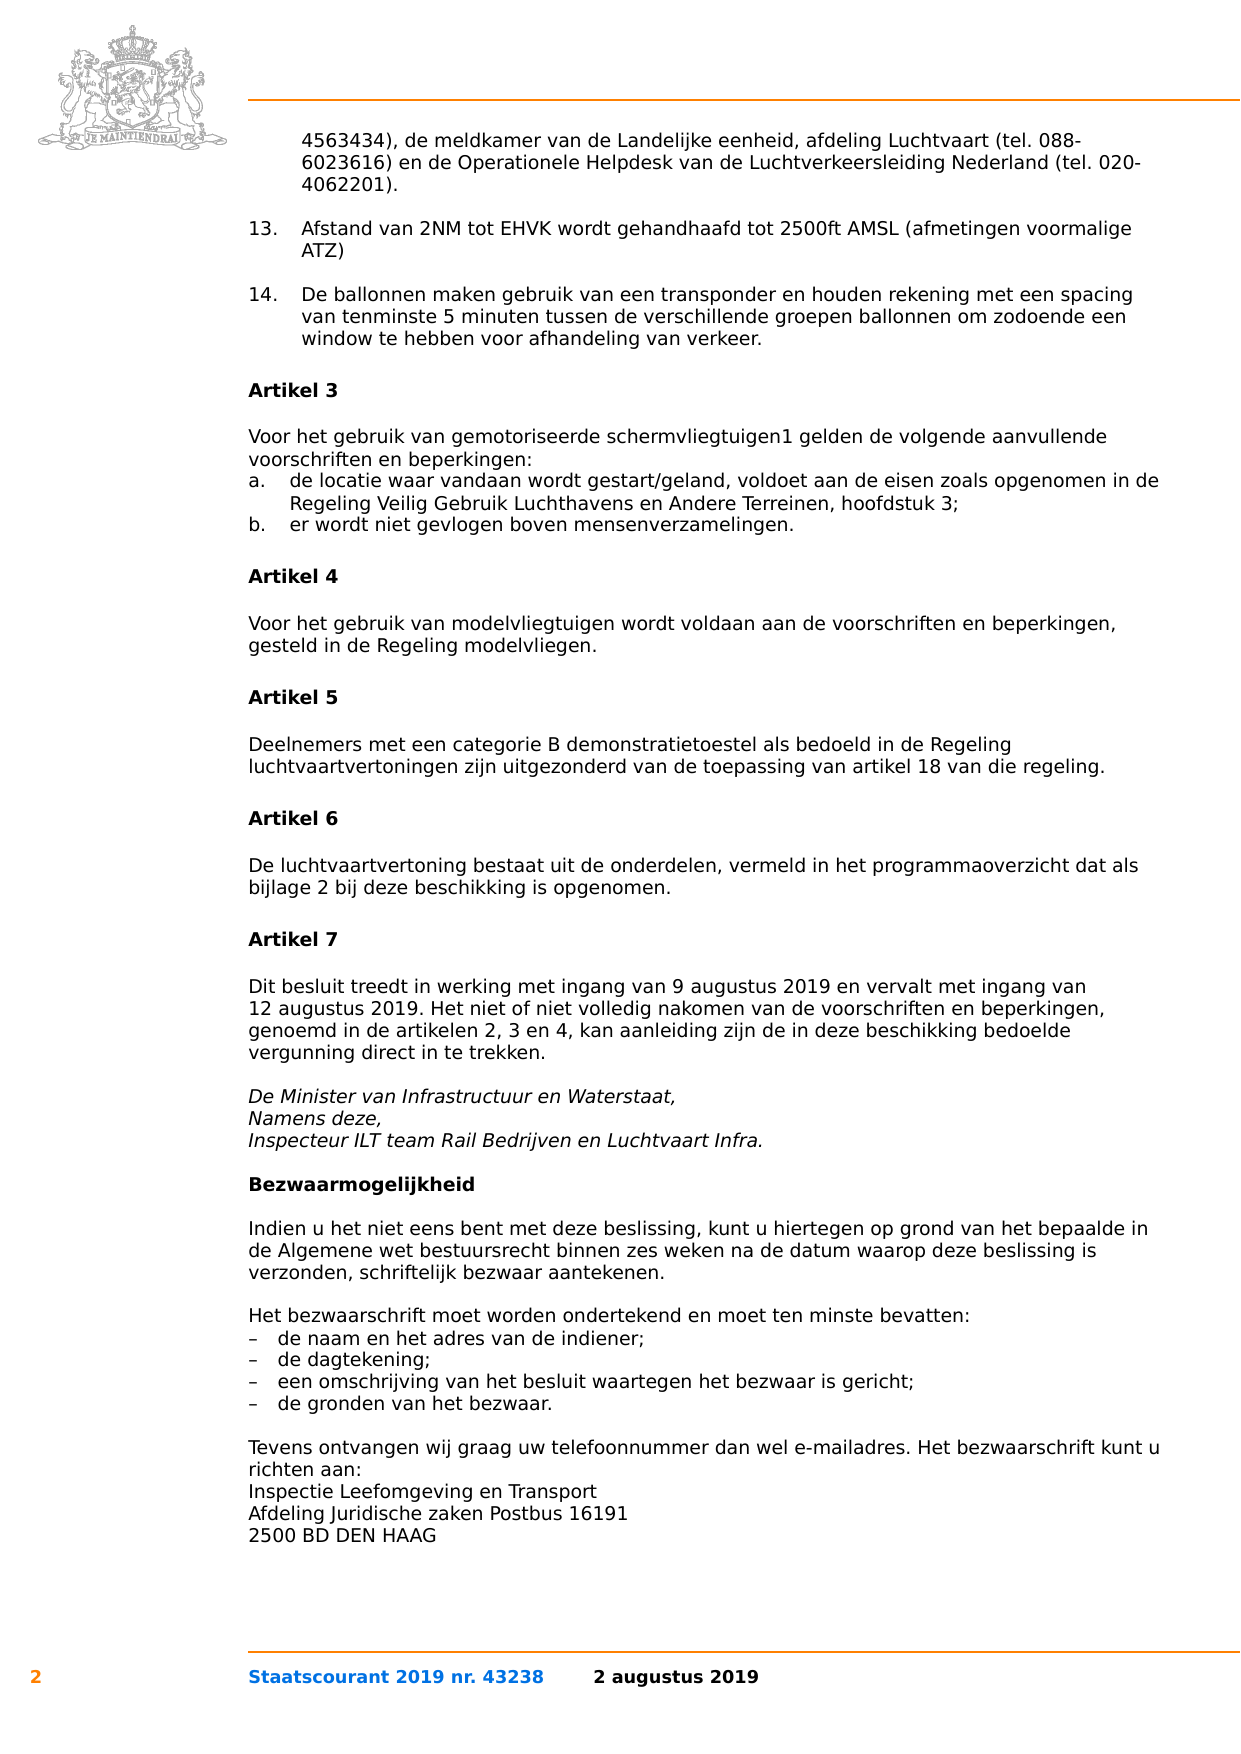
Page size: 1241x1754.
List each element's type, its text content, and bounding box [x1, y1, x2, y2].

text Indien u het niet eens bent met deze beslissing, kunt u hiertegen op grond van het bepaalde in de Algemene wet bestuursrecht binnen zes weken na de datum waarop deze beslissing is verzonden, schriftelijk bezwaar aantekenen. [248, 1218, 1163, 1283]
text Tevens ontvangen wij graag uw telefoonnummer dan wel e-mailadres. Het bezwaarschrift kunt u richten aan: [248, 1437, 1163, 1481]
text b. er wordt niet gevlogen boven mensenverzamelingen. [248, 514, 1163, 536]
text a. de locatie waar vandaan wordt gestart/geland, voldoet aan de eisen zoals opgenomen in de Regeling Veilig Gebruik Luchthavens en Andere Terreinen, hoofdstuk 3; [248, 470, 1163, 514]
text Inspectie Leefomgeving en Transport [248, 1481, 1163, 1503]
subtitle Artikel 5 [248, 687, 1163, 709]
text Het bezwaarschrift moet worden ondertekend en moet ten minste bevatten: [248, 1305, 1163, 1327]
text Afdeling Juridische zaken Postbus 16191 [248, 1503, 1163, 1525]
subtitle Artikel 4 [248, 566, 1163, 588]
picture [38, 25, 227, 150]
text – de gronden van het bezwaar. [248, 1393, 1163, 1415]
text Voor het gebruik van gemotoriseerde schermvliegtuigen1 gelden de volgende aanvullende voorschriften en beperkingen: [248, 426, 1163, 470]
text 4563434), de meldkamer van de Landelijke eenheid, afdeling Luchtvaart (tel. 088-6023616) en de Operationele Helpdesk van de Luchtverkeersleiding Nederland (tel. 020-4062201). [248, 130, 1163, 196]
text Bezwaarmogelijkheid [248, 1174, 1163, 1196]
text Deelnemers met een categorie B demonstratietoestel als bedoeld in de Regeling luchtvaartvertoningen zijn uitgezonderd van de toepassing van artikel 18 van die regeling. [248, 734, 1163, 778]
text – een omschrijving van het besluit waartegen het bezwaar is gericht; [248, 1371, 1163, 1393]
subtitle Artikel 3 [248, 379, 1163, 401]
text – de dagtekening; [248, 1349, 1163, 1371]
text 14. De ballonnen maken gebruik van een transponder en houden rekening met een spacing van tenminste 5 minuten tussen de verschillende groepen ballonnen om zodoende een window te hebben voor afhandeling van verkeer. [248, 283, 1163, 349]
subtitle Artikel 6 [248, 808, 1163, 830]
text De luchtvaartvertoning bestaat uit de onderdelen, vermeld in het programmaoverzicht dat als bijlage 2 bij deze beschikking is opgenomen. [248, 855, 1163, 899]
text 13. Afstand van 2NM tot EHVK wordt gehandhaafd tot 2500ft AMSL (afmetingen voormalige ATZ) [248, 218, 1163, 262]
text De Minister van Infrastructuur en Waterstaat, Namens deze, Inspecteur ILT team Rail Bedrijven en Luchtvaart Infra. [248, 1086, 1163, 1152]
text Dit besluit treedt in werking met ingang van 9 augustus 2019 en vervalt met ingang van 12 augustus 2019. Het niet of niet volledig nakomen van de voorschriften en beperkingen, genoemd in de artikelen 2, 3 en 4, kan aanleiding zijn de in deze beschikking bedoelde vergunning direct in te trekken. [248, 976, 1163, 1064]
text – de naam en het adres van de indiener; [248, 1327, 1163, 1349]
text Voor het gebruik van modelvliegtuigen wordt voldaan aan de voorschriften en beperkingen, gesteld in de Regeling modelvliegen. [248, 613, 1163, 657]
text 2500 BD DEN HAAG [248, 1525, 1163, 1547]
subtitle Artikel 7 [248, 929, 1163, 951]
